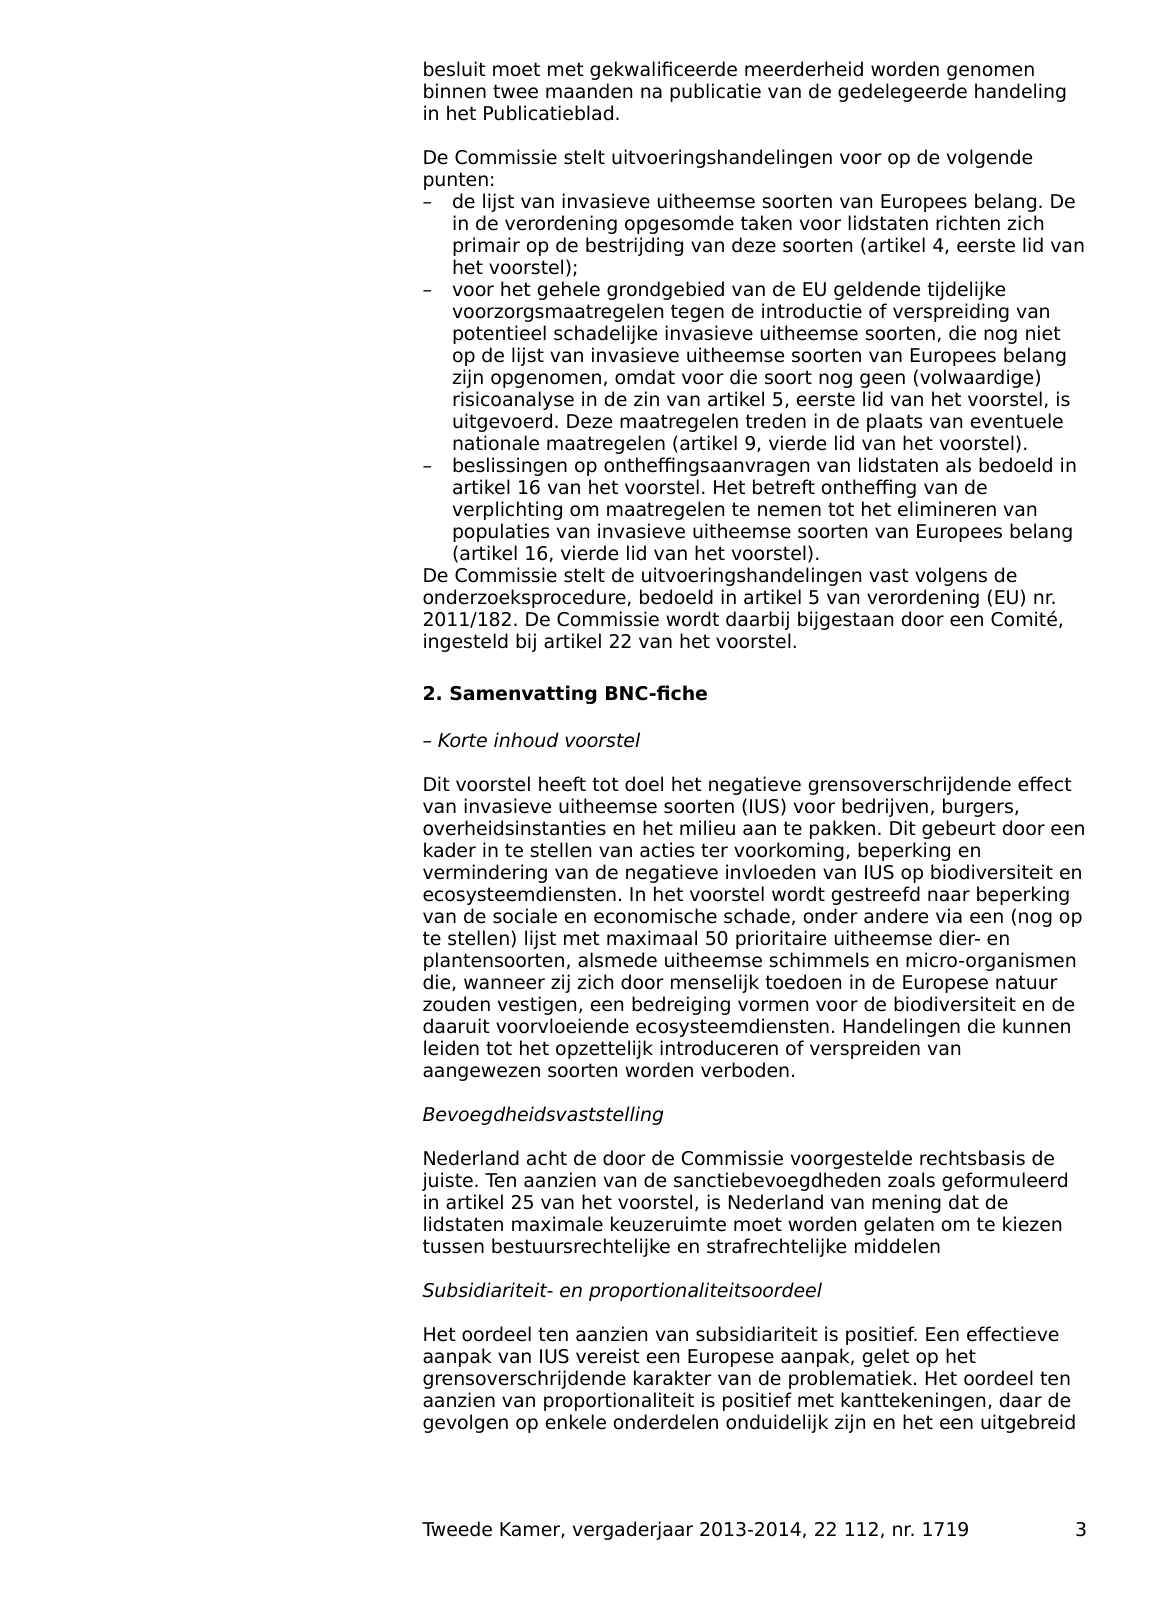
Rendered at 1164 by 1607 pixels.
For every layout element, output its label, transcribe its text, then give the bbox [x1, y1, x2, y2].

subtitle Bevoegdheidsvaststelling [422, 1104, 1087, 1126]
text De Commissie stelt uitvoeringshandelingen voor op de volgende punten: [422, 147, 1087, 191]
text – voor het gehele grondgebied van de EU geldende tijdelijke voorzorgsmaatregelen tegen de introductie of verspreiding van potentieel schadelijke invasieve uitheemse soorten, die nog niet op de lijst van invasieve uitheemse soorten van Europees belang zijn opgenomen, omdat voor die soort nog geen (volwaardige) risicoanalyse in de zin van artikel 5, eerste lid van het voorstel, is uitgevoerd. Deze maatregelen treden in de plaats van eventuele nationale maatregelen (artikel 9, vierde lid van het voorstel). [422, 279, 1087, 455]
subtitle – Korte inhoud voorstel [422, 730, 1087, 752]
text – de lijst van invasieve uitheemse soorten van Europees belang. De in de verordening opgesomde taken voor lidstaten richten zich primair op de bestrijding van deze soorten (artikel 4, eerste lid van het voorstel); [422, 191, 1087, 279]
text Het oordeel ten aanzien van subsidiariteit is positief. Een effectieve aanpak van IUS vereist een Europese aanpak, gelet op het grensoverschrijdende karakter van de problematiek. Het oordeel ten aanzien van proportionaliteit is positief met kanttekeningen, daar de gevolgen op enkele onderdelen onduidelijk zijn en het een uitgebreid [422, 1324, 1087, 1434]
subtitle 2. Samenvatting BNC-fiche [422, 683, 1087, 705]
text – beslissingen op ontheffingsaanvragen van lidstaten als bedoeld in artikel 16 van het voorstel. Het betreft ontheffing van de verplichting om maatregelen te nemen tot het elimineren van populaties van invasieve uitheemse soorten van Europees belang (artikel 16, vierde lid van het voorstel). [422, 455, 1087, 565]
text Dit voorstel heeft tot doel het negatieve grensoverschrijdende effect van invasieve uitheemse soorten (IUS) voor bedrijven, burgers, overheidsinstanties en het milieu aan te pakken. Dit gebeurt door een kader in te stellen van acties ter voorkoming, beperking en vermindering van de negatieve invloeden van IUS op biodiversiteit en ecosysteemdiensten. In het voorstel wordt gestreefd naar beperking van de sociale en economische schade, onder andere via een (nog op te stellen) lijst met maximaal 50 prioritaire uitheemse dier- en plantensoorten, alsmede uitheemse schimmels en micro-organismen die, wanneer zij zich door menselijk toedoen in de Europese natuur zouden vestigen, een bedreiging vormen voor de biodiversiteit en de daaruit voorvloeiende ecosysteemdiensten. Handelingen die kunnen leiden tot het opzettelijk introduceren of verspreiden van aangewezen soorten worden verboden. [422, 774, 1087, 1082]
text besluit moet met gekwalificeerde meerderheid worden genomen binnen twee maanden na publicatie van de gedelegeerde handeling in het Publicatieblad. [422, 59, 1087, 125]
text De Commissie stelt de uitvoeringshandelingen vast volgens de onderzoeksprocedure, bedoeld in artikel 5 van verordening (EU) nr. 2011/182. De Commissie wordt daarbij bijgestaan door een Comité, ingesteld bij artikel 22 van het voorstel. [422, 565, 1087, 653]
subtitle Subsidiariteit- en proportionaliteitsoordeel [422, 1280, 1087, 1302]
text Nederland acht de door de Commissie voorgestelde rechtsbasis de juiste. Ten aanzien van de sanctiebevoegdheden zoals geformuleerd in artikel 25 van het voorstel, is Nederland van mening dat de lidstaten maximale keuzeruimte moet worden gelaten om te kiezen tussen bestuursrechtelijke en strafrechtelijke middelen [422, 1148, 1087, 1258]
